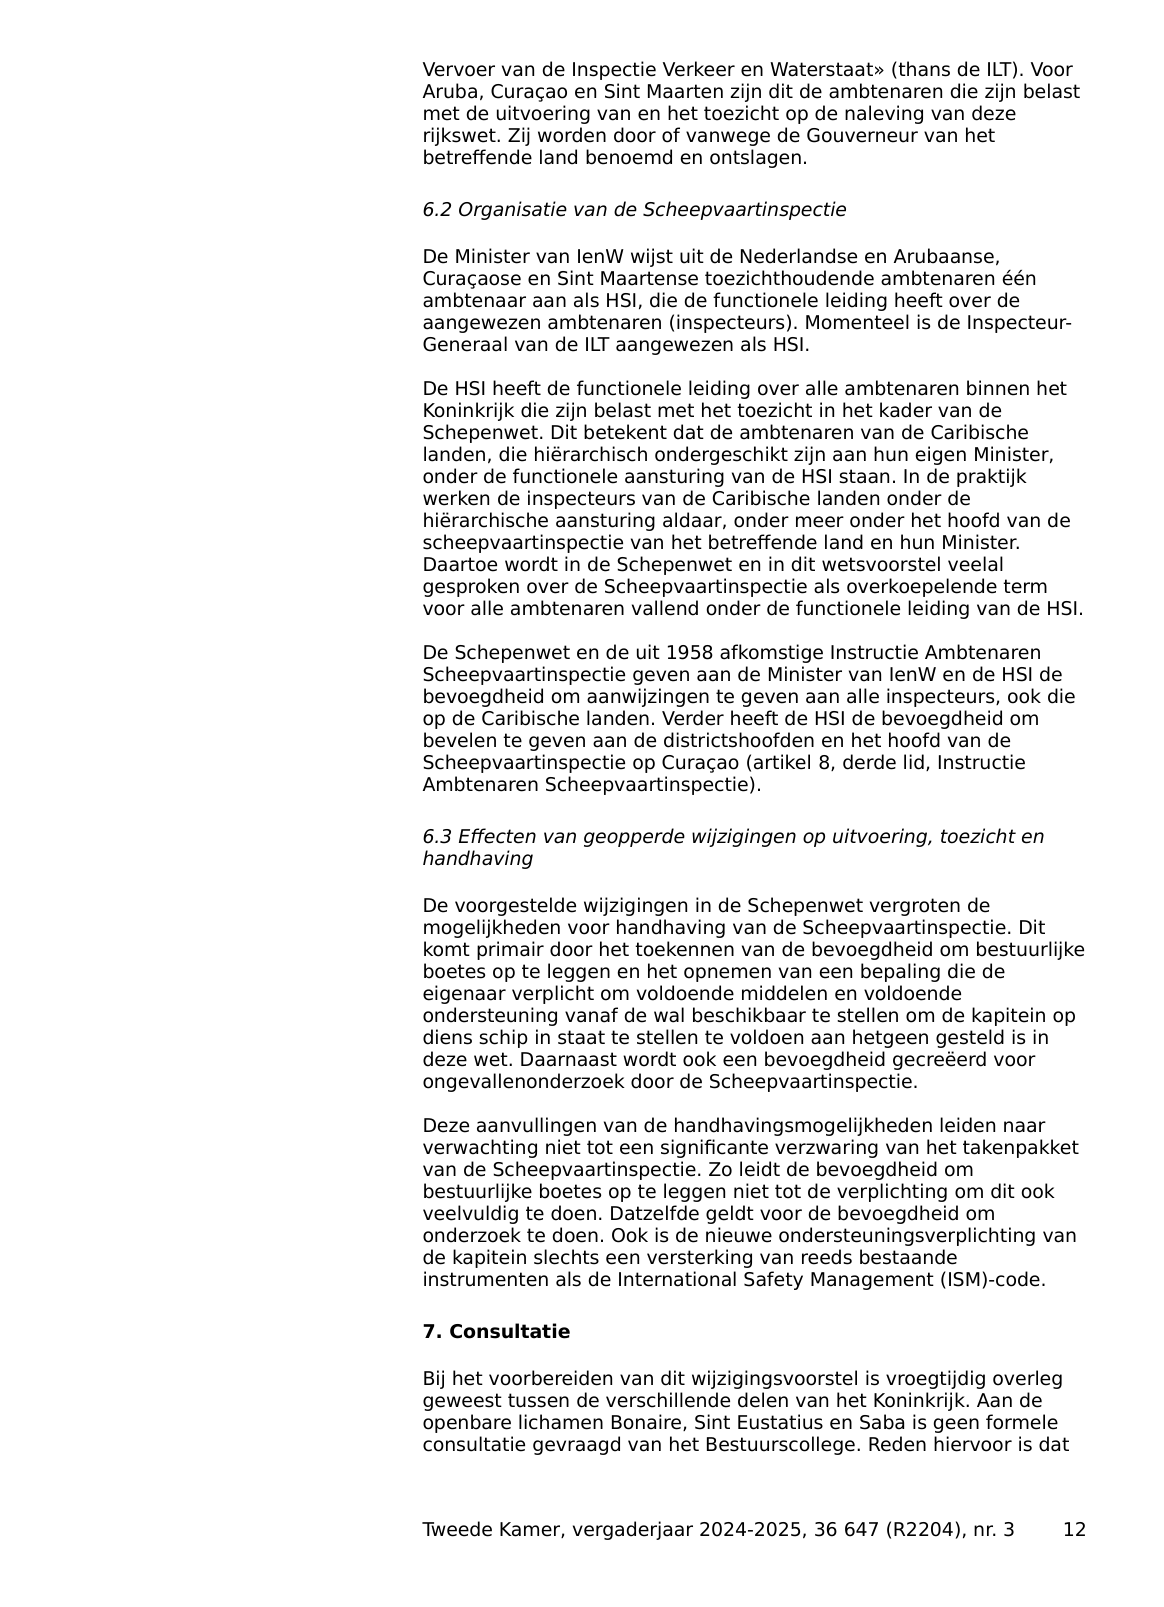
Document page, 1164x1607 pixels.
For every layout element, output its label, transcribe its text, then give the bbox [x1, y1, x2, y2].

subtitle 6.2 Organisatie van de Scheepvaartinspectie [422, 199, 1087, 221]
text De Schepenwet en de uit 1958 afkomstige Instructie Ambtenaren Scheepvaartinspectie geven aan de Minister van IenW en de HSI de bevoegdheid om aanwijzingen te geven aan alle inspecteurs, ook die op de Caribische landen. Verder heeft de HSI de bevoegdheid om bevelen te geven aan de districtshoofden en het hoofd van de Scheepvaartinspectie op Curaçao (artikel 8, derde lid, Instructie Ambtenaren Scheepvaartinspectie). [422, 642, 1087, 796]
text Deze aanvullingen van de handhavingsmogelijkheden leiden naar verwachting niet tot een significante verzwaring van het takenpakket van de Scheepvaartinspectie. Zo leidt de bevoegdheid om bestuurlijke boetes op te leggen niet tot de verplichting om dit ook veelvuldig te doen. Datzelfde geldt voor de bevoegdheid om onderzoek te doen. Ook is de nieuwe ondersteuningsverplichting van de kapitein slechts een versterking van reeds bestaande instrumenten als de International Safety Management (ISM)-code. [422, 1115, 1087, 1291]
text Vervoer van de Inspectie Verkeer en Waterstaat» (thans de ILT). Voor Aruba, Curaçao en Sint Maarten zijn dit de ambtenaren die zijn belast met de uitvoering van en het toezicht op de naleving van deze rijkswet. Zij worden door of vanwege de Gouverneur van het betreffende land benoemd en ontslagen. [422, 59, 1087, 169]
subtitle 7. Consultatie [422, 1321, 1087, 1343]
text Bij het voorbereiden van dit wijzigingsvoorstel is vroegtijdig overleg geweest tussen de verschillende delen van het Koninkrijk. Aan de openbare lichamen Bonaire, Sint Eustatius en Saba is geen formele consultatie gevraagd van het Bestuurscollege. Reden hiervoor is dat [422, 1368, 1087, 1456]
subtitle 6.3 Effecten van geopperde wijzigingen op uitvoering, toezicht en handhaving [422, 826, 1087, 870]
text De voorgestelde wijzigingen in de Schepenwet vergroten de mogelijkheden voor handhaving van de Scheepvaartinspectie. Dit komt primair door het toekennen van de bevoegdheid om bestuurlijke boetes op te leggen en het opnemen van een bepaling die de eigenaar verplicht om voldoende middelen en voldoende ondersteuning vanaf de wal beschikbaar te stellen om de kapitein op diens schip in staat te stellen te voldoen aan hetgeen gesteld is in deze wet. Daarnaast wordt ook een bevoegdheid gecreëerd voor ongevallenonderzoek door de Scheepvaartinspectie. [422, 895, 1087, 1093]
text De HSI heeft de functionele leiding over alle ambtenaren binnen het Koninkrijk die zijn belast met het toezicht in het kader van de Schepenwet. Dit betekent dat de ambtenaren van de Caribische landen, die hiërarchisch ondergeschikt zijn aan hun eigen Minister, onder de functionele aansturing van de HSI staan. In de praktijk werken de inspecteurs van de Caribische landen onder de hiërarchische aansturing aldaar, onder meer onder het hoofd van de scheepvaartinspectie van het betreffende land en hun Minister. Daartoe wordt in de Schepenwet en in dit wetsvoorstel veelal gesproken over de Scheepvaartinspectie als overkoepelende term voor alle ambtenaren vallend onder de functionele leiding van de HSI. [422, 378, 1087, 620]
text De Minister van IenW wijst uit de Nederlandse en Arubaanse, Curaçaose en Sint Maartense toezichthoudende ambtenaren één ambtenaar aan als HSI, die de functionele leiding heeft over de aangewezen ambtenaren (inspecteurs). Momenteel is de Inspecteur-Generaal van de ILT aangewezen als HSI. [422, 246, 1087, 356]
